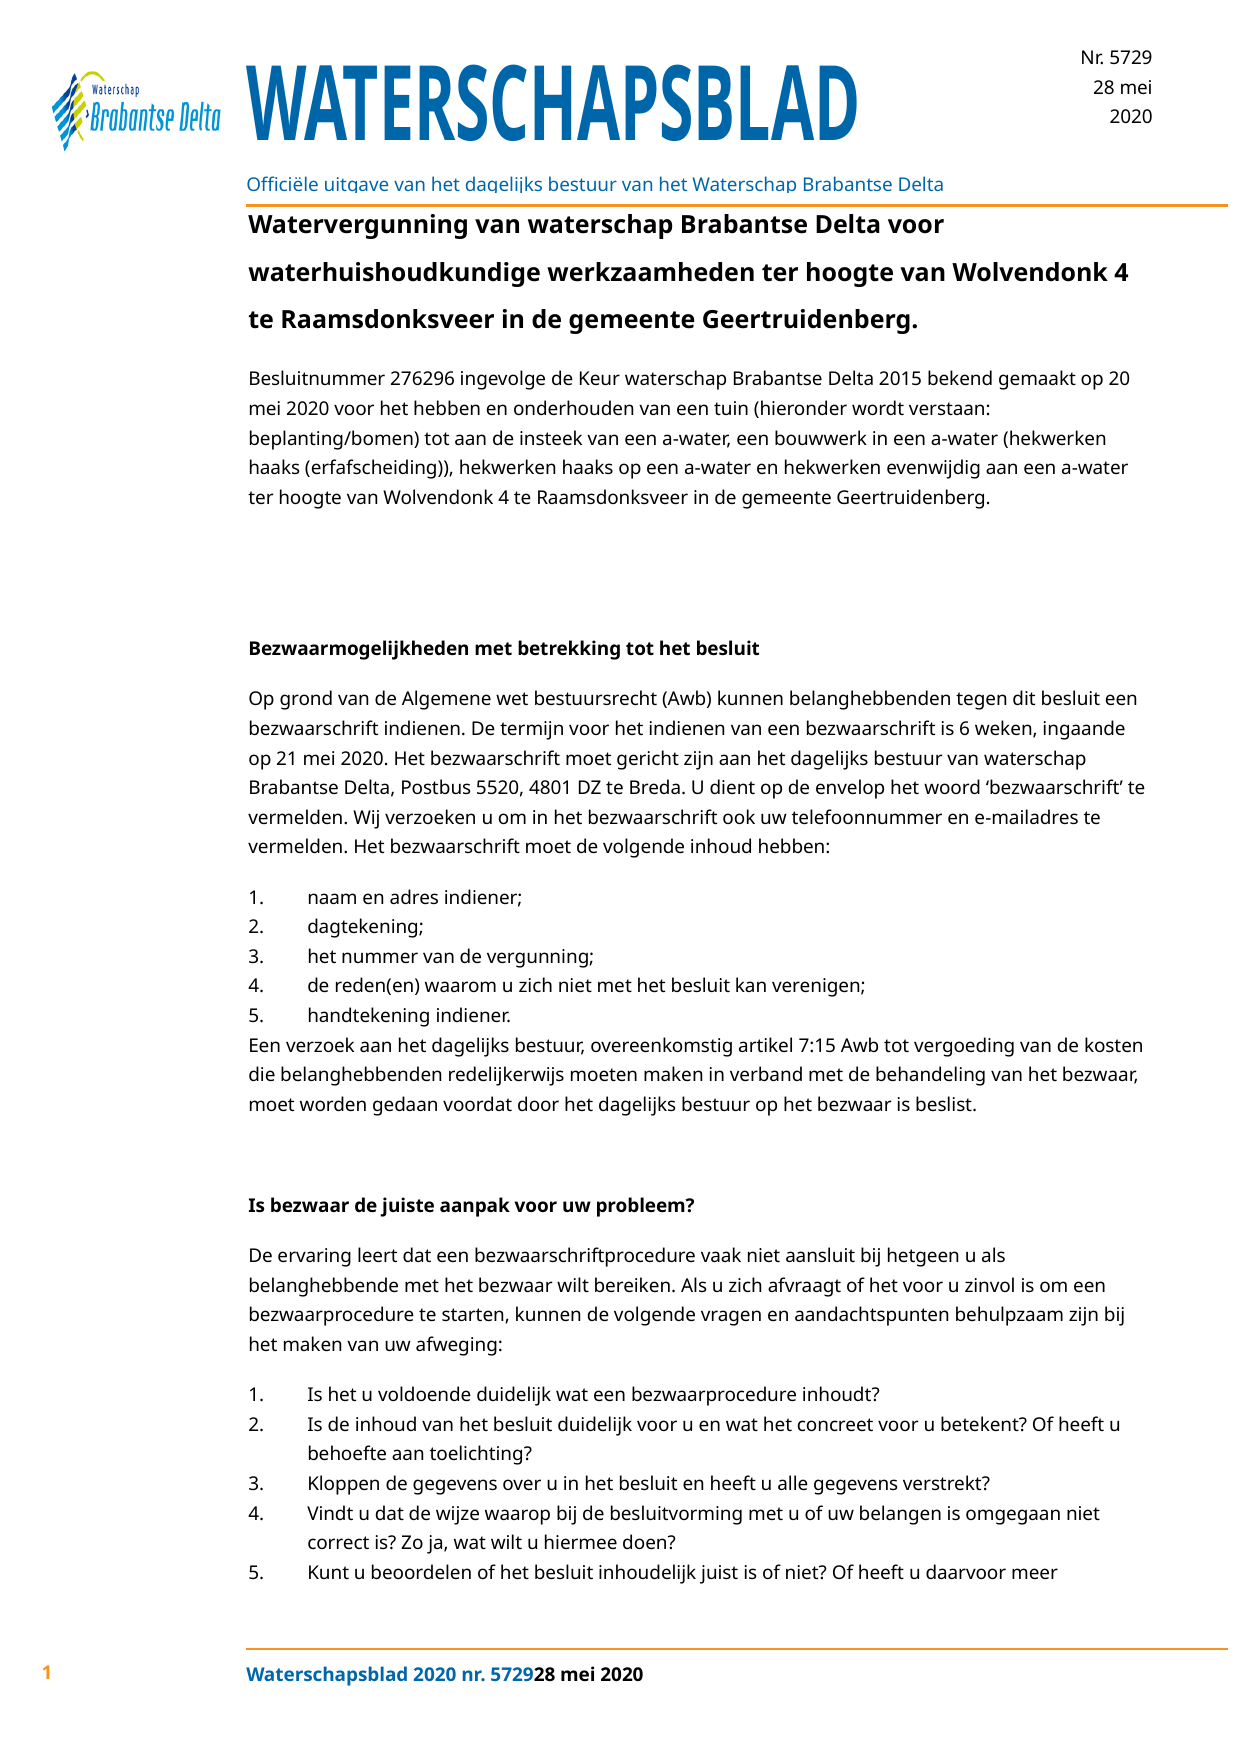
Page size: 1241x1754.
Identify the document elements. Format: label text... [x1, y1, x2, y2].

picture [41, 47, 231, 172]
text De ervaring leert dat een bezwaarschriftprocedure vaak niet aansluit bij hetgeen u als belanghebbende met het bezwaar wilt bereiken. Als u zich afvraagt of het voor u zinvol is om een bezwaarprocedure te starten, kunnen de volgende vragen en aandachtspunten behulpzaam zijn bij het maken van uw afweging: [248, 1242, 1152, 1357]
list de reden(en) waarom u zich niet met het besluit kan verenigen; [248, 973, 1152, 998]
text Bezwaarmogelijkheden met betrekking tot het besluit [248, 635, 1152, 661]
list Vindt u dat de wijze waarop bij de besluitvorming met u of uw belangen is omgegaan niet correct is? Zo ja, wat wilt u hiermee doen? [248, 1500, 1152, 1555]
list Is de inhoud van het besluit duidelijk voor u en wat het concreet voor u betekent? Of heeft u behoefte aan toelichting? [248, 1411, 1152, 1466]
text Is bezwaar de juiste aanpak voor uw probleem? [248, 1192, 1152, 1217]
text Besluitnummer 276296 ingevolge de Keur waterschap Brabantse Delta 2015 bekend gemaakt op 20 mei 2020 voor het hebben en onderhouden van een tuin (hieronder wordt verstaan: beplanting/bomen) tot aan de insteek van een a-water, een bouwwerk in een a-water (hekwerken haaks (erfafscheiding)), hekwerken haaks op een a-water en hekwerken evenwijdig aan een a-water ter hoogte van Wolvendonk 4 te Raamsdonksveer in de gemeente Geertruidenberg. [248, 366, 1152, 509]
list Kloppen de gegevens over u in het besluit en heeft u alle gegevens verstrekt? [248, 1470, 1152, 1496]
list het nummer van de vergunning; [248, 943, 1152, 969]
list naam en adres indiener; [248, 884, 1152, 909]
text Op grond van de Algemene wet bestuursrecht (Awb) kunnen belanghebbenden tegen dit besluit een bezwaarschrift indienen. De termijn voor het indienen van een bezwaarschrift is 6 weken, ingaande op 21 mei 2020. Het bezwaarschrift moet gericht zijn aan het dagelijks bestuur van waterschap Brabantse Delta, Postbus 5520, 4801 DZ te Breda. U dient op de envelop het woord ‘bezwaarschrift’ te vermelden. Wij verzoeken u om in het bezwaarschrift ook uw telefoonnummer en e‑mailadres te vermelden. Het bezwaarschrift moet de volgende inhoud hebben: [248, 686, 1152, 859]
text Een verzoek aan het dagelijks bestuur, overeenkomstig artikel 7:15 Awb tot vergoeding van de kosten die belanghebbenden redelijkerwijs moeten maken in verband met de behandeling van het bezwaar, moet worden gedaan voordat door het dagelijks bestuur op het bezwaar is beslist. [248, 1032, 1152, 1117]
list dagtekening; [248, 913, 1152, 939]
list handtekening indiener. [248, 1002, 1152, 1028]
list Is het u voldoende duidelijk wat een bezwaarprocedure inhoudt? [248, 1381, 1152, 1407]
text Watervergunning van waterschap Brabantse Delta voor waterhuishoudkundige werkzaamheden ter hoogte van Wolvendonk 4 te Raamsdonksveer in de gemeente Geertruidenberg. [248, 207, 1152, 336]
list Kunt u beoordelen of het besluit inhoudelijk juist is of niet? Of heeft u daarvoor meer [248, 1559, 1152, 1584]
